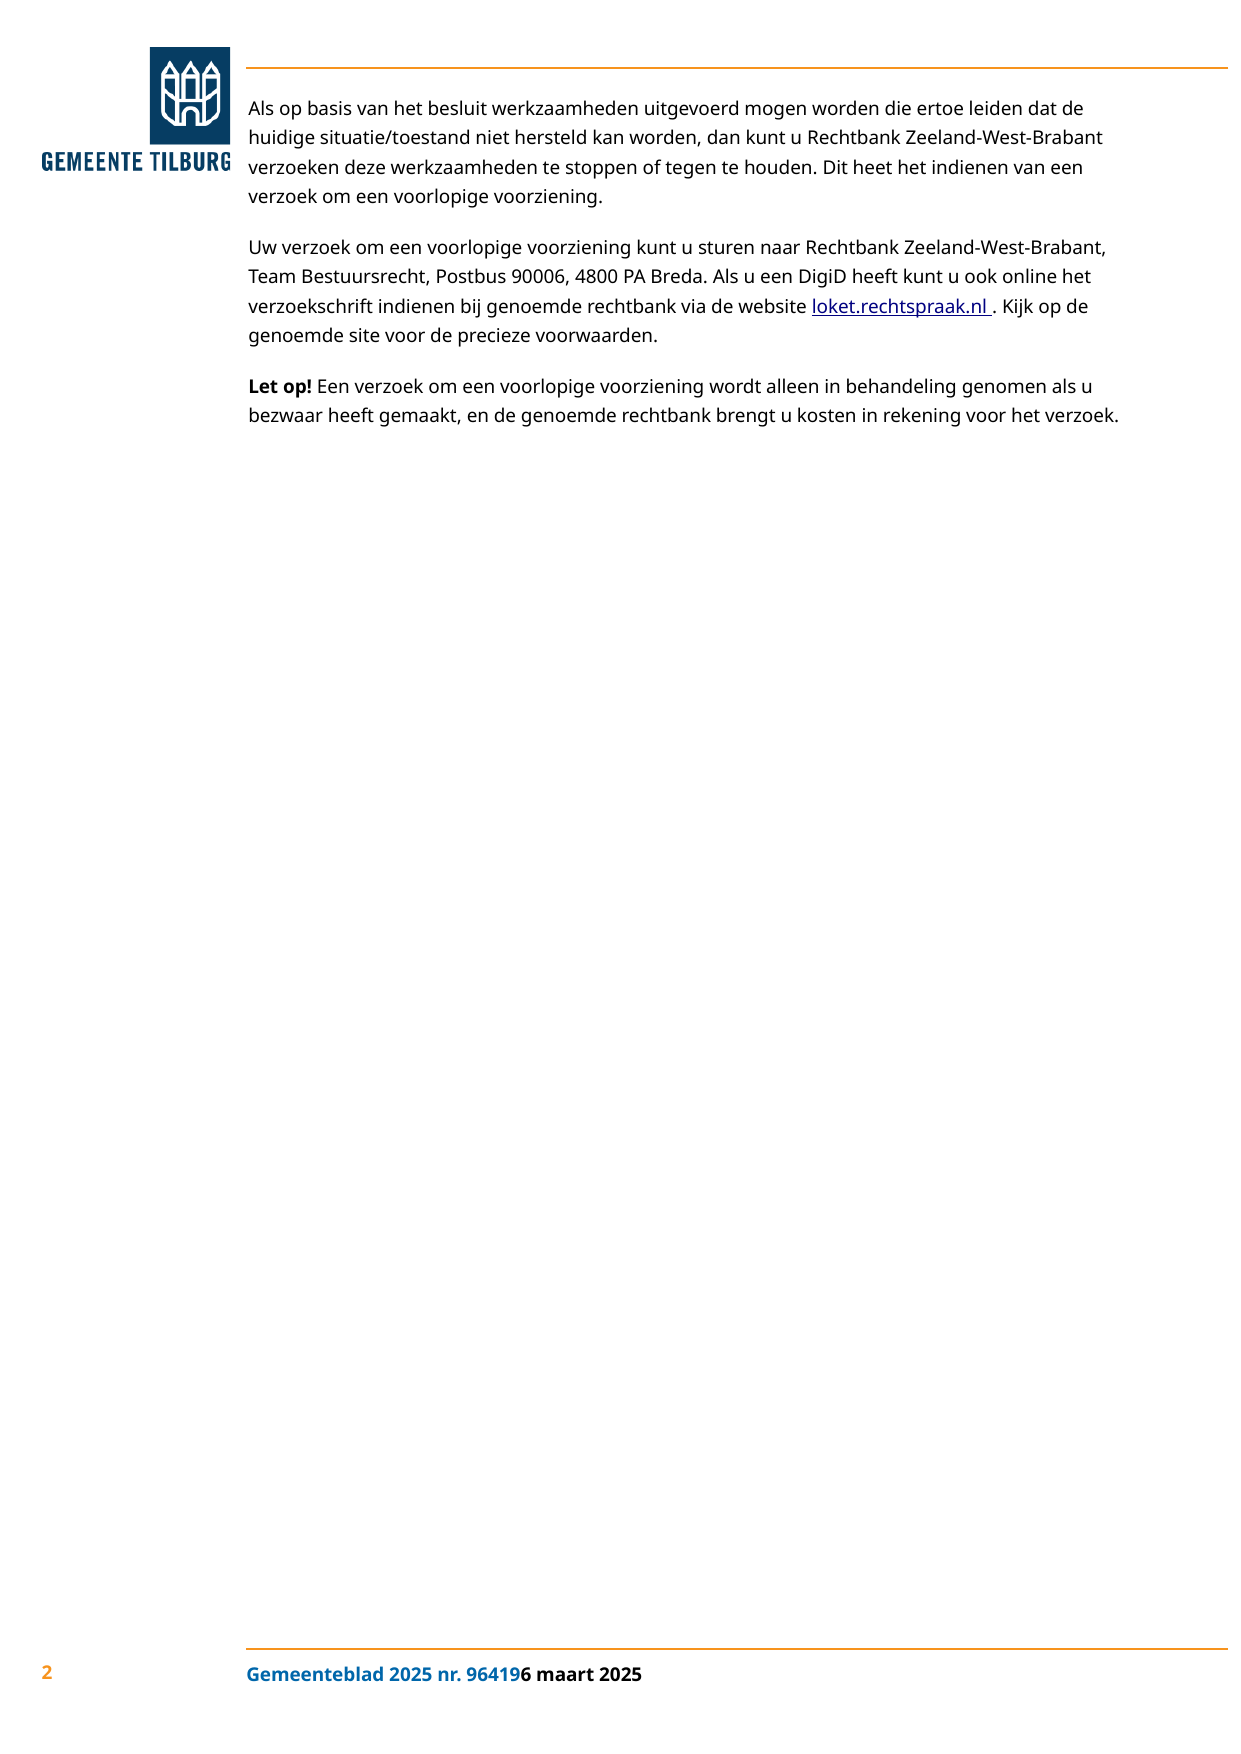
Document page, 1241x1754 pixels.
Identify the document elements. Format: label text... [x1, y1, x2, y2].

text Uw verzoek om een voorlopige voorziening kunt u sturen naar Rechtbank Zeeland-West-Brabant, Team Bestuursrecht, Postbus 90006, 4800 PA Breda. Als u een DigiD heeft kunt u ook online het verzoekschrift indienen bij genoemde rechtbank via de website loket.rechtspraak.nl . Kijk op de genoemde site voor de precieze voorwaarden. [248, 234, 1152, 348]
picture [41, 47, 231, 172]
text Als op basis van het besluit werkzaamheden uitgevoerd mogen worden die ertoe leiden dat de huidige situatie/toestand niet hersteld kan worden, dan kunt u Rechtbank Zeeland-West-Brabant verzoeken deze werkzaamheden te stoppen of tegen te houden. Dit heet het indienen van een verzoek om een voorlopige voorziening. [248, 95, 1152, 209]
text Let op! Een verzoek om een voorlopige voorziening wordt alleen in behandeling genomen als u bezwaar heeft gemaakt, en de genoemde rechtbank brengt u kosten in rekening voor het verzoek. [248, 373, 1152, 428]
